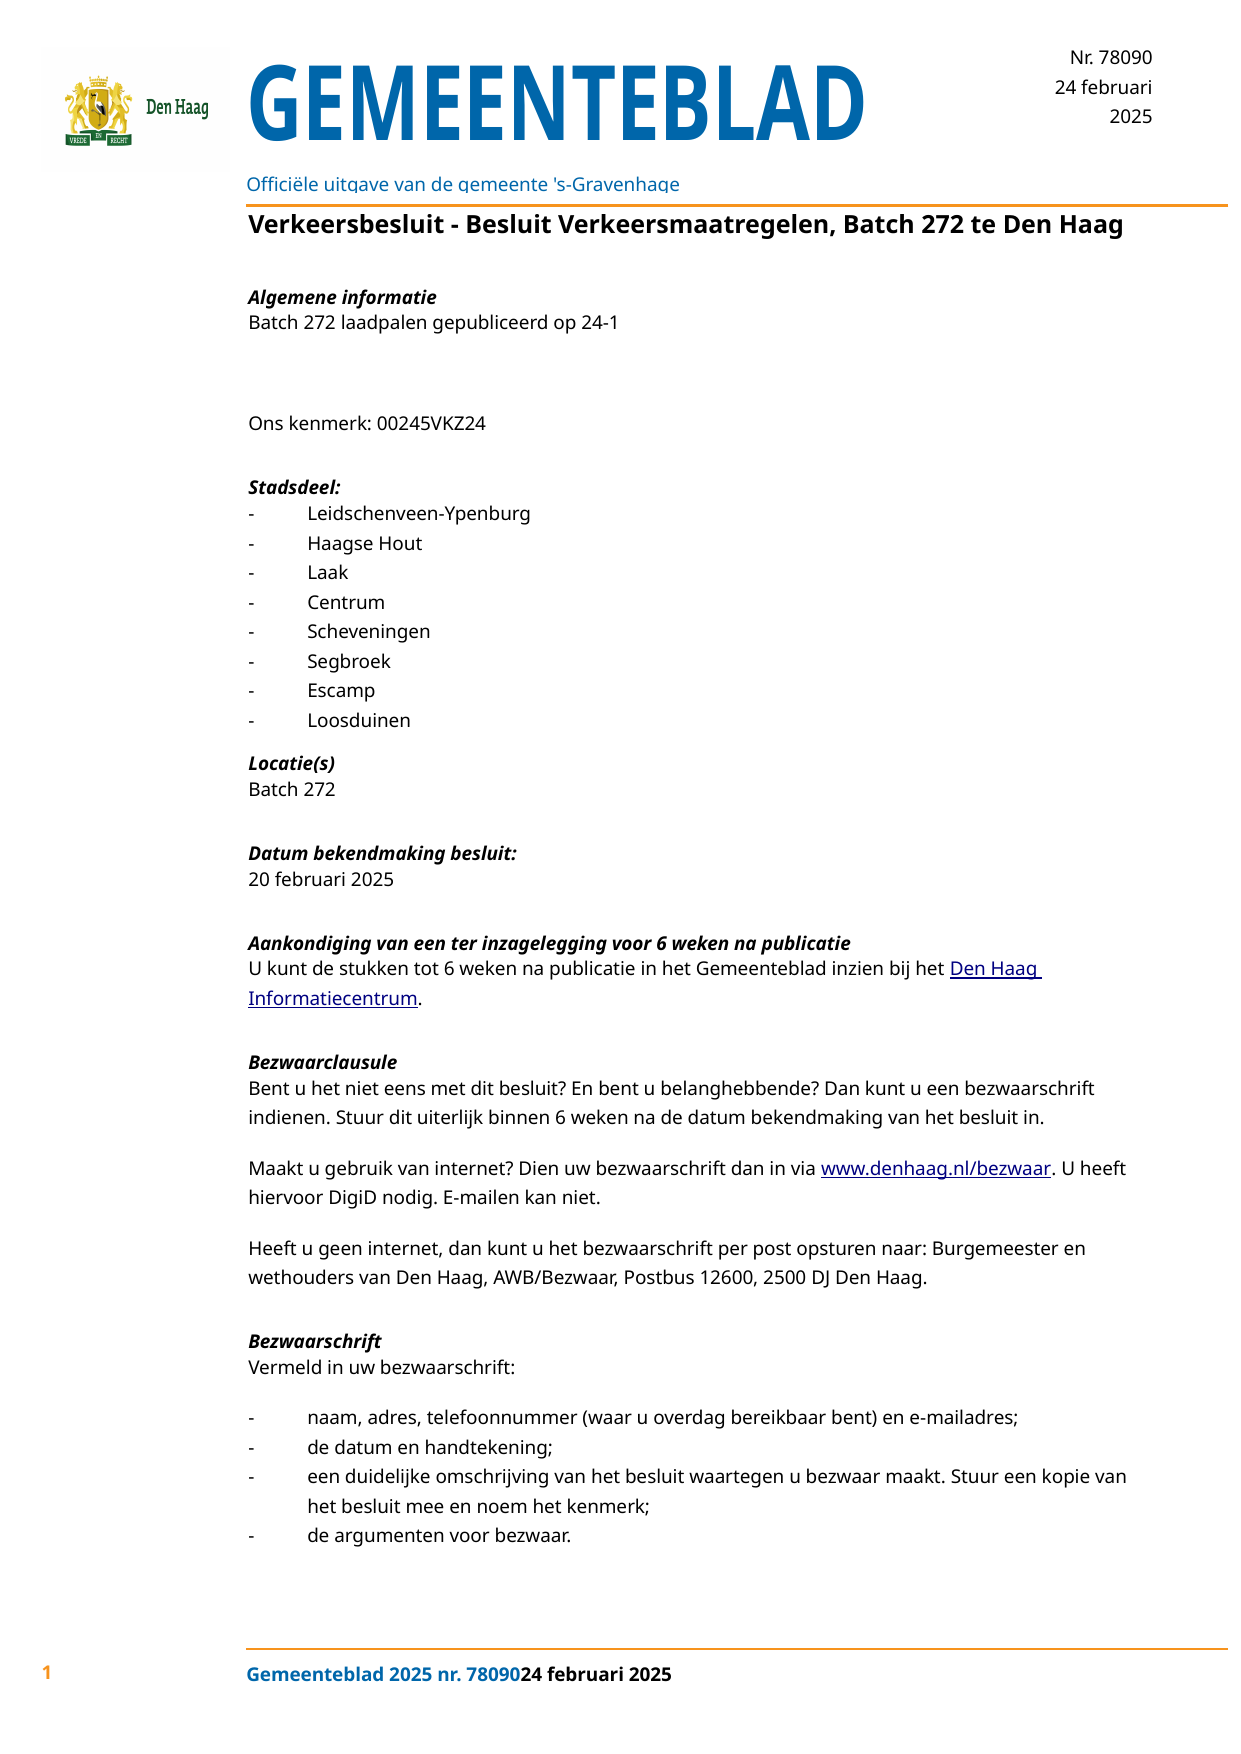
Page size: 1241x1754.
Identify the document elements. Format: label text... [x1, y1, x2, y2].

text Ons kenmerk: 00245VKZ24 [248, 410, 1152, 436]
text Bezwaarclausule [248, 1049, 1152, 1075]
list Loosduinen [248, 707, 1152, 733]
text U kunt de stukken tot 6 weken na publicatie in het Gemeenteblad inzien bij het Den Haag Informatiecentrum. [248, 955, 1152, 1011]
text Bent u het niet eens met dit besluit? En bent u belanghebbende? Dan kunt u een bezwaarschrift indienen. Stuur dit uiterlijk binnen 6 weken na de datum bekendmaking van het besluit in. [248, 1075, 1152, 1130]
text Datum bekendmaking besluit: [248, 840, 1152, 866]
list Laak [248, 559, 1152, 585]
list Segbroek [248, 648, 1152, 674]
list de argumenten voor bezwaar. [248, 1523, 1152, 1548]
list naam, adres, telefoonnummer (waar u overdag bereikbaar bent) en e-mailadres; [248, 1404, 1152, 1430]
list Scheveningen [248, 618, 1152, 644]
text Batch 272 [248, 776, 1152, 802]
picture [41, 47, 231, 172]
text Aankondiging van een ter inzagelegging voor 6 weken na publicatie [248, 930, 1152, 955]
list de datum en handtekening; [248, 1434, 1152, 1460]
text Verkeersbesluit - Besluit Verkeersmaatregelen, Batch 272 te Den Haag [248, 207, 1152, 241]
list een duidelijke omschrijving van het besluit waartegen u bezwaar maakt. Stuur een kopie van het besluit mee en noem het kenmerk; [248, 1463, 1152, 1519]
text 20 februari 2025 [248, 866, 1152, 891]
list Centrum [248, 589, 1152, 614]
text Bezwaarschrift [248, 1328, 1152, 1354]
text Batch 272 laadpalen gepubliceerd op 24-1 [248, 309, 1152, 335]
list Leidschenveen-Ypenburg [248, 500, 1152, 526]
text Heeft u geen internet, dan kunt u het bezwaarschrift per post opsturen naar: Burgemeester en wethouders van Den Haag, AWB/Bezwaar, Postbus 12600, 2500 DJ Den Haag. [248, 1235, 1152, 1290]
text Locatie(s) [248, 750, 1152, 776]
text Maakt u gebruik van internet? Dien uw bezwaarschrift dan in via www.denhaag.nl/bezwaar. U heeft hiervoor DigiD nodig. E-mailen kan niet. [248, 1155, 1152, 1210]
list Haagse Hout [248, 530, 1152, 555]
text Stadsdeel: [248, 474, 1152, 500]
list Escamp [248, 678, 1152, 703]
text Algemene informatie [248, 284, 1152, 309]
text Vermeld in uw bezwaarschrift: [248, 1354, 1152, 1380]
